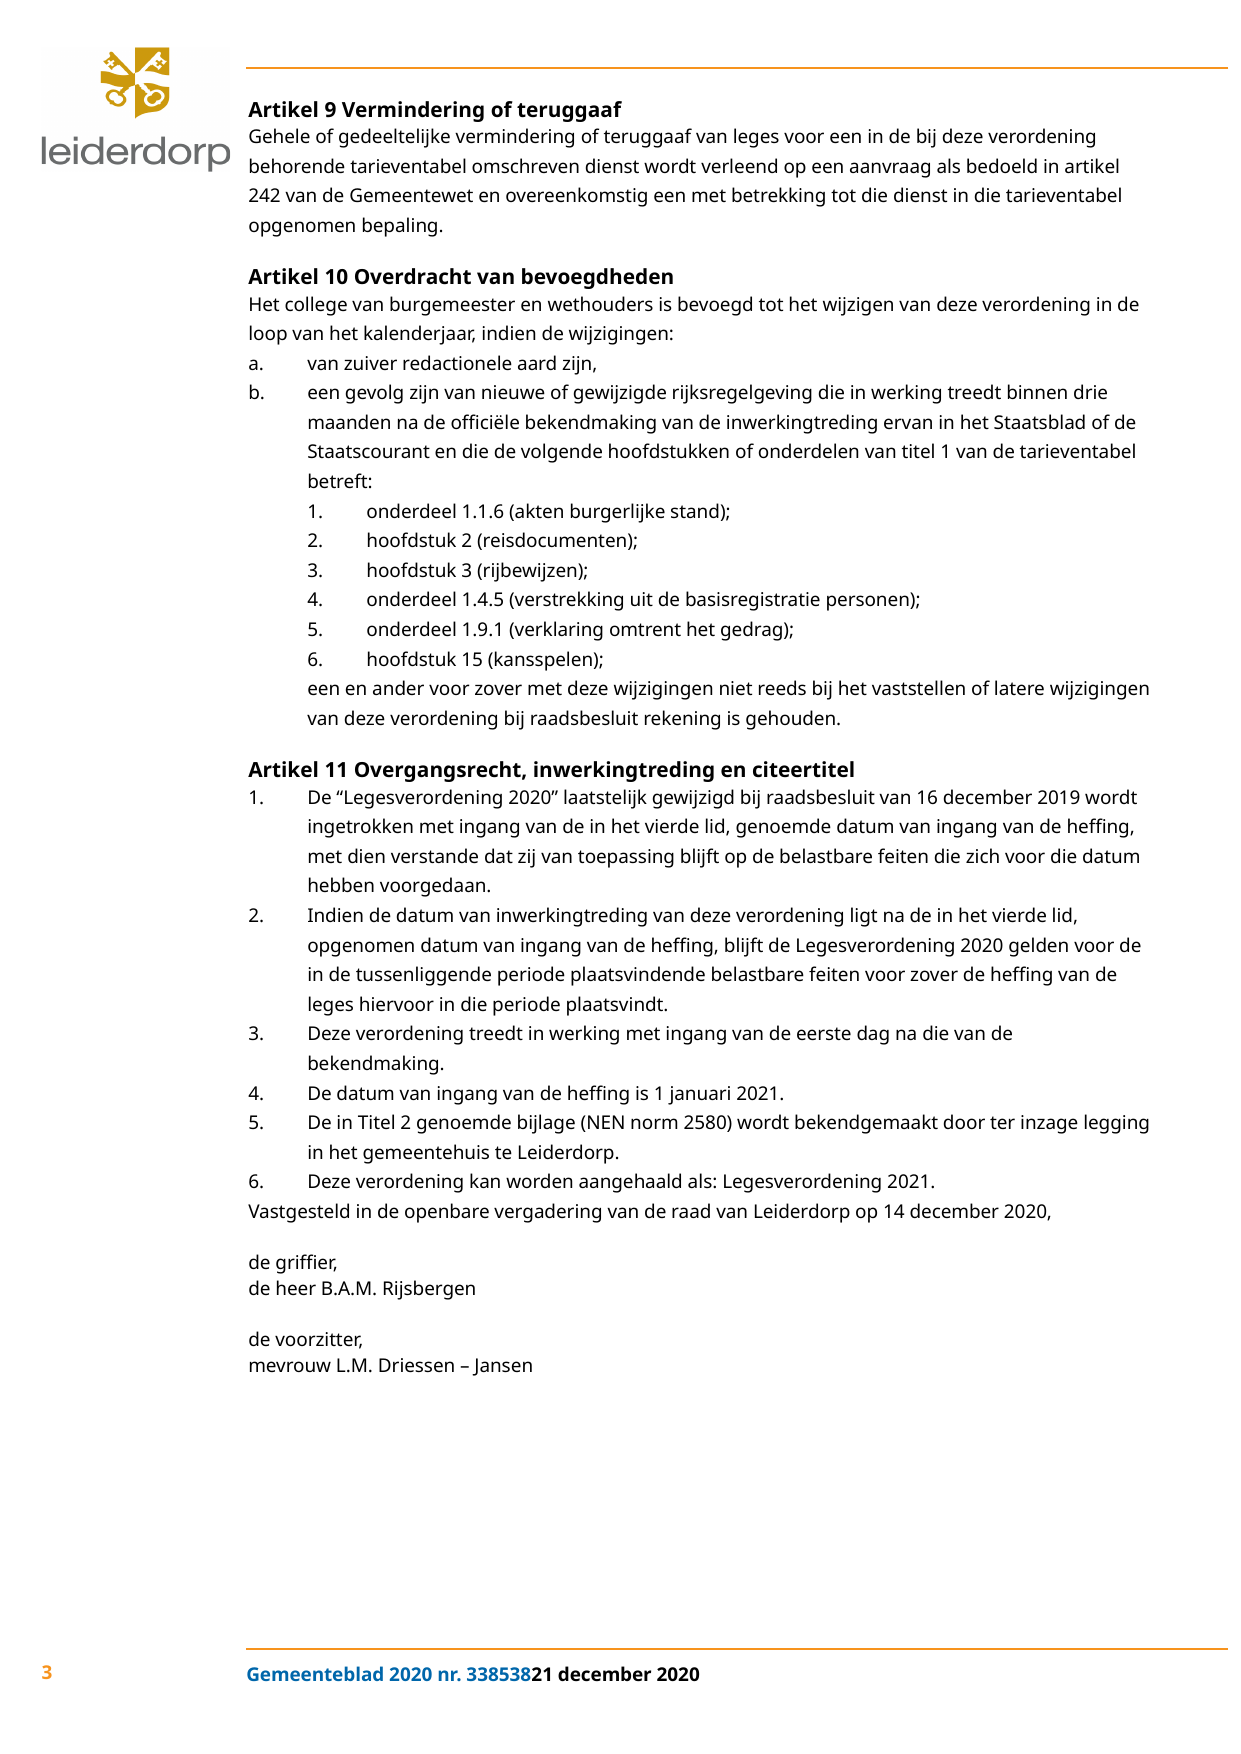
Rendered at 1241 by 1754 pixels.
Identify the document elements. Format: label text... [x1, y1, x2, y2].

list een gevolg zijn van nieuwe of gewijzigde rijksregelgeving die in werking treedt binnen drie maanden na de officiële bekendmaking van de inwerkingtreding ervan in het Staatsblad of de Staatscourant en die de volgende hoofdstukken of onderdelen van titel 1 van de tarieventabel betreft: [248, 379, 1152, 494]
text Artikel 9 Vermindering of teruggaaf [248, 95, 1152, 123]
text Artikel 11 Overgangsrecht, inwerkingtreding en citeertitel [248, 755, 1152, 784]
list De datum van ingang van de heffing is 1 januari 2021. [248, 1080, 1152, 1105]
text mevrouw L.M. Driessen – Jansen [248, 1352, 1152, 1378]
list De “Legesverordening 2020” laatstelijk gewijzigd bij raadsbesluit van 16 december 2019 wordt ingetrokken met ingang van de in het vierde lid, genoemde datum van ingang van de heffing, met dien verstande dat zij van toepassing blijft op de belastbare feiten die zich voor die datum hebben voorgedaan. [248, 784, 1152, 898]
text Het college van burgemeester en wethouders is bevoegd tot het wijzigen van deze verordening in de loop van het kalenderjaar, indien de wijzigingen: [248, 291, 1152, 346]
list een en ander voor zover met deze wijzigingen niet reeds bij het vaststellen of latere wijzigingen van deze verordening bij raadsbesluit rekening is gehouden. [248, 675, 1152, 731]
list hoofdstuk 15 (kansspelen); [307, 646, 1152, 672]
text de heer B.A.M. Rijsbergen [248, 1275, 1152, 1301]
list Deze verordening treedt in werking met ingang van de eerste dag na die van de bekendmaking. [248, 1021, 1152, 1076]
list Deze verordening kan worden aangehaald als: Legesverordening 2021. [248, 1168, 1152, 1194]
text de griffier, [248, 1249, 1152, 1275]
list onderdeel 1.1.6 (akten burgerlijke stand); [307, 498, 1152, 524]
list De in Titel 2 genoemde bijlage (NEN norm 2580) wordt bekendgemaakt door ter inzage legging in het gemeentehuis te Leiderdorp. [248, 1109, 1152, 1164]
list hoofdstuk 2 (reisdocumenten); [307, 527, 1152, 553]
list van zuiver redactionele aard zijn, [248, 350, 1152, 376]
text Gehele of gedeeltelijke vermindering of teruggaaf van leges voor een in de bij deze verordening behorende tarieventabel omschreven dienst wordt verleend op een aanvraag als bedoeld in artikel 242 van de Gemeentewet en overeenkomstig een met betrekking tot die dienst in die tarieventabel opgenomen bepaling. [248, 123, 1152, 238]
list onderdeel 1.9.1 (verklaring omtrent het gedrag); [307, 616, 1152, 642]
text Vastgesteld in de openbare vergadering van de raad van Leiderdorp op 14 december 2020, [248, 1198, 1152, 1224]
list hoofdstuk 3 (rijbewijzen); [307, 557, 1152, 583]
text de voorzitter, [248, 1327, 1152, 1352]
list Indien de datum van inwerkingtreding van deze verordening ligt na de in het vierde lid, opgenomen datum van ingang van de heffing, blijft de Legesverordening 2020 gelden voor de in de tussenliggende periode plaatsvindende belastbare feiten voor zover de heffing van de leges hiervoor in die periode plaatsvindt. [248, 902, 1152, 1017]
list onderdeel 1.4.5 (verstrekking uit de basisregistratie personen); [307, 587, 1152, 612]
picture [41, 47, 231, 172]
text Artikel 10 Overdracht van bevoegdheden [248, 262, 1152, 291]
